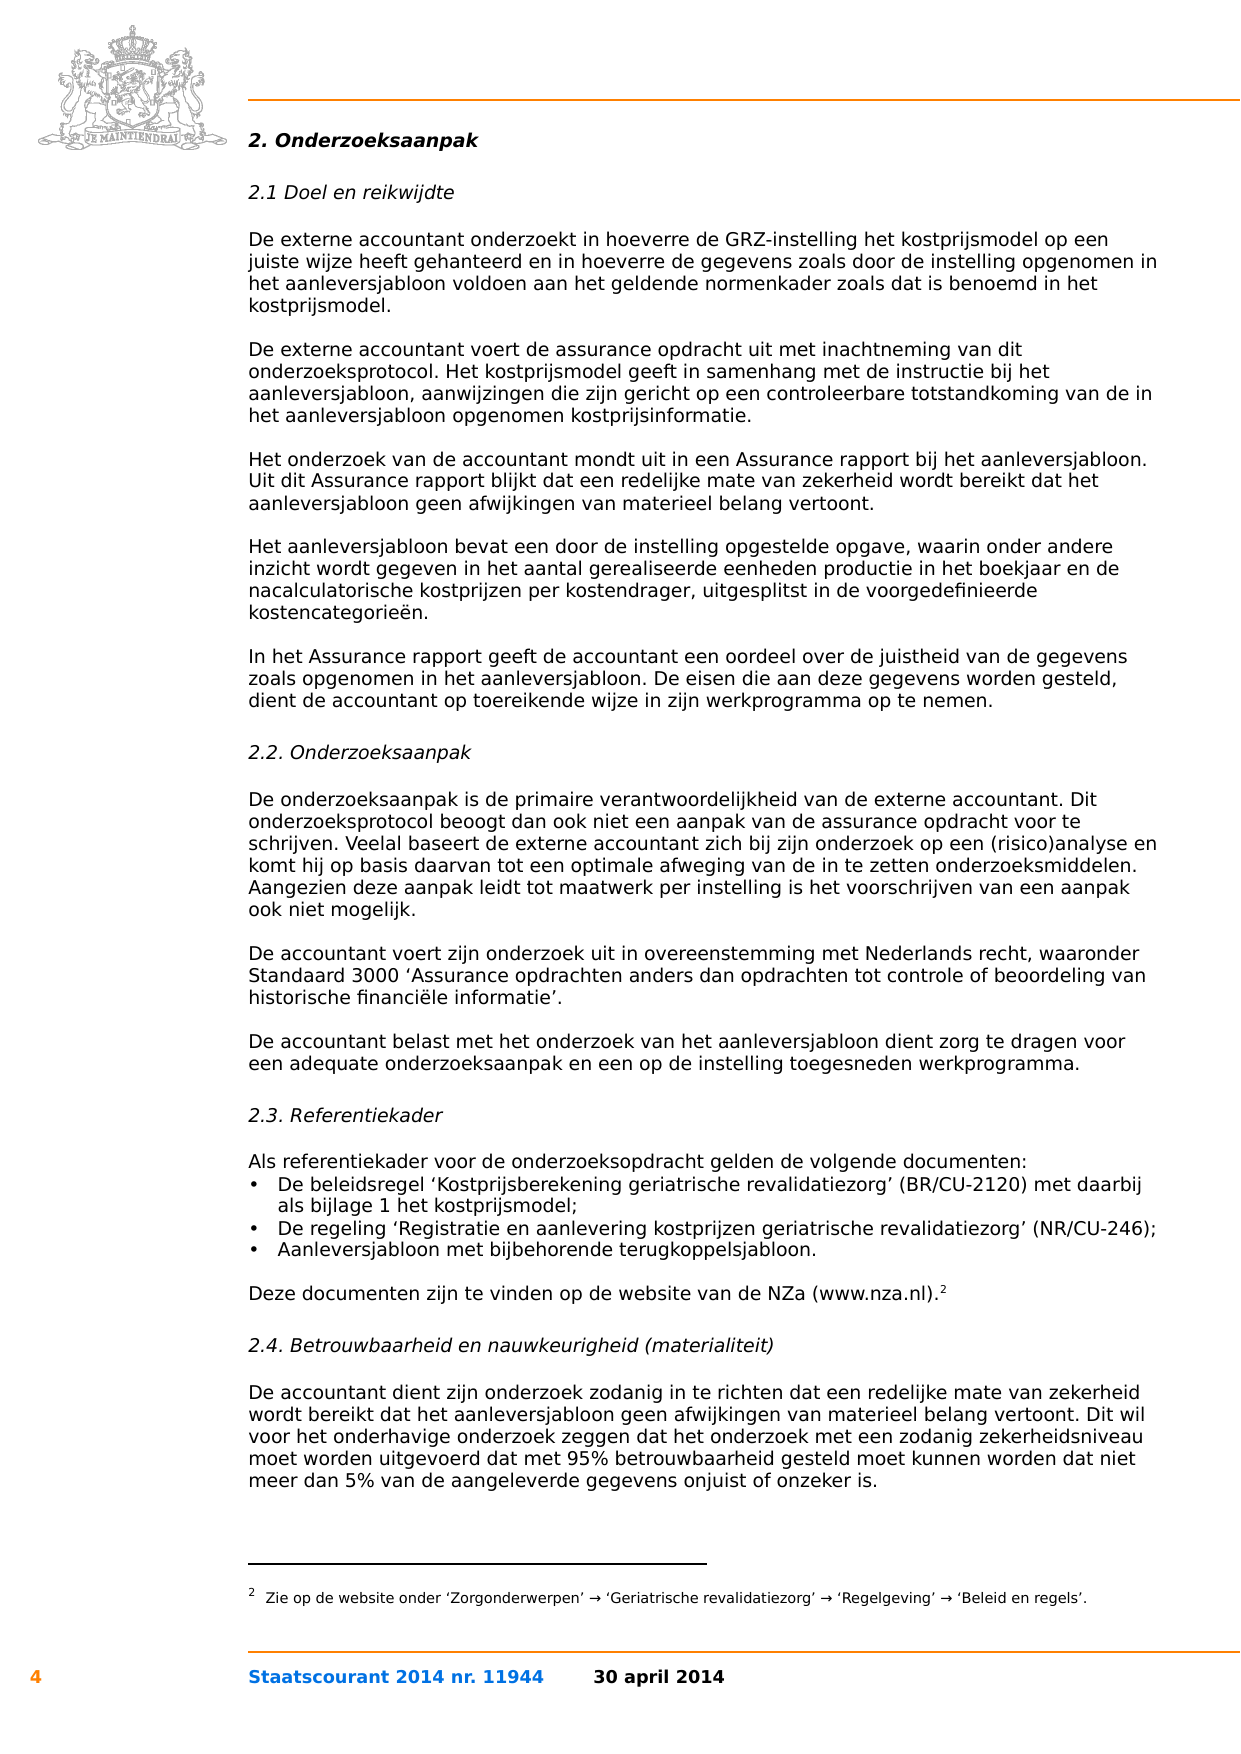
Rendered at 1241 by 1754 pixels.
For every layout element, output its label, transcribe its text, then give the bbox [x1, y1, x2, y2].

text Zie op de website onder ‘Zorgonderwerpen’ → ‘Geriatrische revalidatiezorg’ → ‘Regelgeving’ → ‘Beleid en regels’. [248, 1586, 1163, 1608]
text Het onderzoek van de accountant mondt uit in een Assurance rapport bij het aanleversjabloon. Uit dit Assurance rapport blijkt dat een redelijke mate van zekerheid wordt bereikt dat het aanleversjabloon geen afwijkingen van materieel belang vertoont. [248, 448, 1163, 514]
text De externe accountant voert de assurance opdracht uit met inachtneming van dit onderzoeksprotocol. Het kostprijsmodel geeft in samenhang met de instructie bij het aanleversjabloon, aanwijzingen die zijn gericht op een controleerbare totstandkoming van de in het aanleversjabloon opgenomen kostprijsinformatie. [248, 339, 1163, 427]
text De accountant voert zijn onderzoek uit in overeenstemming met Nederlands recht, waaronder Standaard 3000 ‘Assurance opdrachten anders dan opdrachten tot controle of beoordeling van historische financiële informatie’. [248, 943, 1163, 1009]
text De accountant belast met het onderzoek van het aanleversjabloon dient zorg te dragen voor een adequate onderzoeksaanpak en een op de instelling toegesneden werkprogramma. [248, 1031, 1163, 1074]
text In het Assurance rapport geeft de accountant een oordeel over de juistheid van de gegevens zoals opgenomen in het aanleversjabloon. De eisen die aan deze gegevens worden gesteld, dient de accountant op toereikende wijze in zijn werkprogramma op te nemen. [248, 646, 1163, 712]
picture [38, 25, 227, 150]
subtitle 2.3. Referentiekader [248, 1104, 1163, 1126]
subtitle 2. Onderzoeksaanpak [248, 130, 1163, 152]
text • De beleidsregel ‘Kostprijsberekening geriatrische revalidatiezorg’ (BR/CU-2120) met daarbij als bijlage 1 het kostprijsmodel; [248, 1173, 1163, 1217]
text Het aanleversjabloon bevat een door de instelling opgestelde opgave, waarin onder andere inzicht wordt gegeven in het aantal gerealiseerde eenheden productie in het boekjaar en de nacalculatorische kostprijzen per kostendrager, uitgesplitst in de voorgedefinieerde kostencategorieën. [248, 536, 1163, 624]
text • De regeling ‘Registratie en aanlevering kostprijzen geriatrische revalidatiezorg’ (NR/CU-246); [248, 1217, 1163, 1239]
text Deze documenten zijn te vinden op de website van de NZa (www.nza.nl). [248, 1283, 1163, 1305]
text Als referentiekader voor de onderzoeksopdracht gelden de volgende documenten: [248, 1151, 1163, 1173]
text De accountant dient zijn onderzoek zodanig in te richten dat een redelijke mate van zekerheid wordt bereikt dat het aanleversjabloon geen afwijkingen van materieel belang vertoont. Dit wil voor het onderhavige onderzoek zeggen dat het onderzoek met een zodanig zekerheidsniveau moet worden uitgevoerd dat met 95% betrouwbaarheid gesteld moet kunnen worden dat niet meer dan 5% van de aangeleverde gegevens onjuist of onzeker is. [248, 1382, 1163, 1492]
subtitle 2.2. Onderzoeksaanpak [248, 742, 1163, 764]
subtitle 2.1 Doel en reikwijdte [248, 182, 1163, 204]
text De externe accountant onderzoekt in hoeverre de GRZ-instelling het kostprijsmodel op een juiste wijze heeft gehanteerd en in hoeverre de gegevens zoals door de instelling opgenomen in het aanleversjabloon voldoen aan het geldende normenkader zoals dat is benoemd in het kostprijsmodel. [248, 229, 1163, 317]
subtitle 2.4. Betrouwbaarheid en nauwkeurigheid (materialiteit) [248, 1335, 1163, 1357]
text De onderzoeksaanpak is de primaire verantwoordelijkheid van de externe accountant. Dit onderzoeksprotocol beoogt dan ook niet een aanpak van de assurance opdracht voor te schrijven. Veelal baseert de externe accountant zich bij zijn onderzoek op een (risico)analyse en komt hij op basis daarvan tot een optimale afweging van de in te zetten onderzoeksmiddelen. Aangezien deze aanpak leidt tot maatwerk per instelling is het voorschrijven van een aanpak ook niet mogelijk. [248, 789, 1163, 921]
text • Aanleversjabloon met bijbehorende terugkoppelsjabloon. [248, 1239, 1163, 1261]
